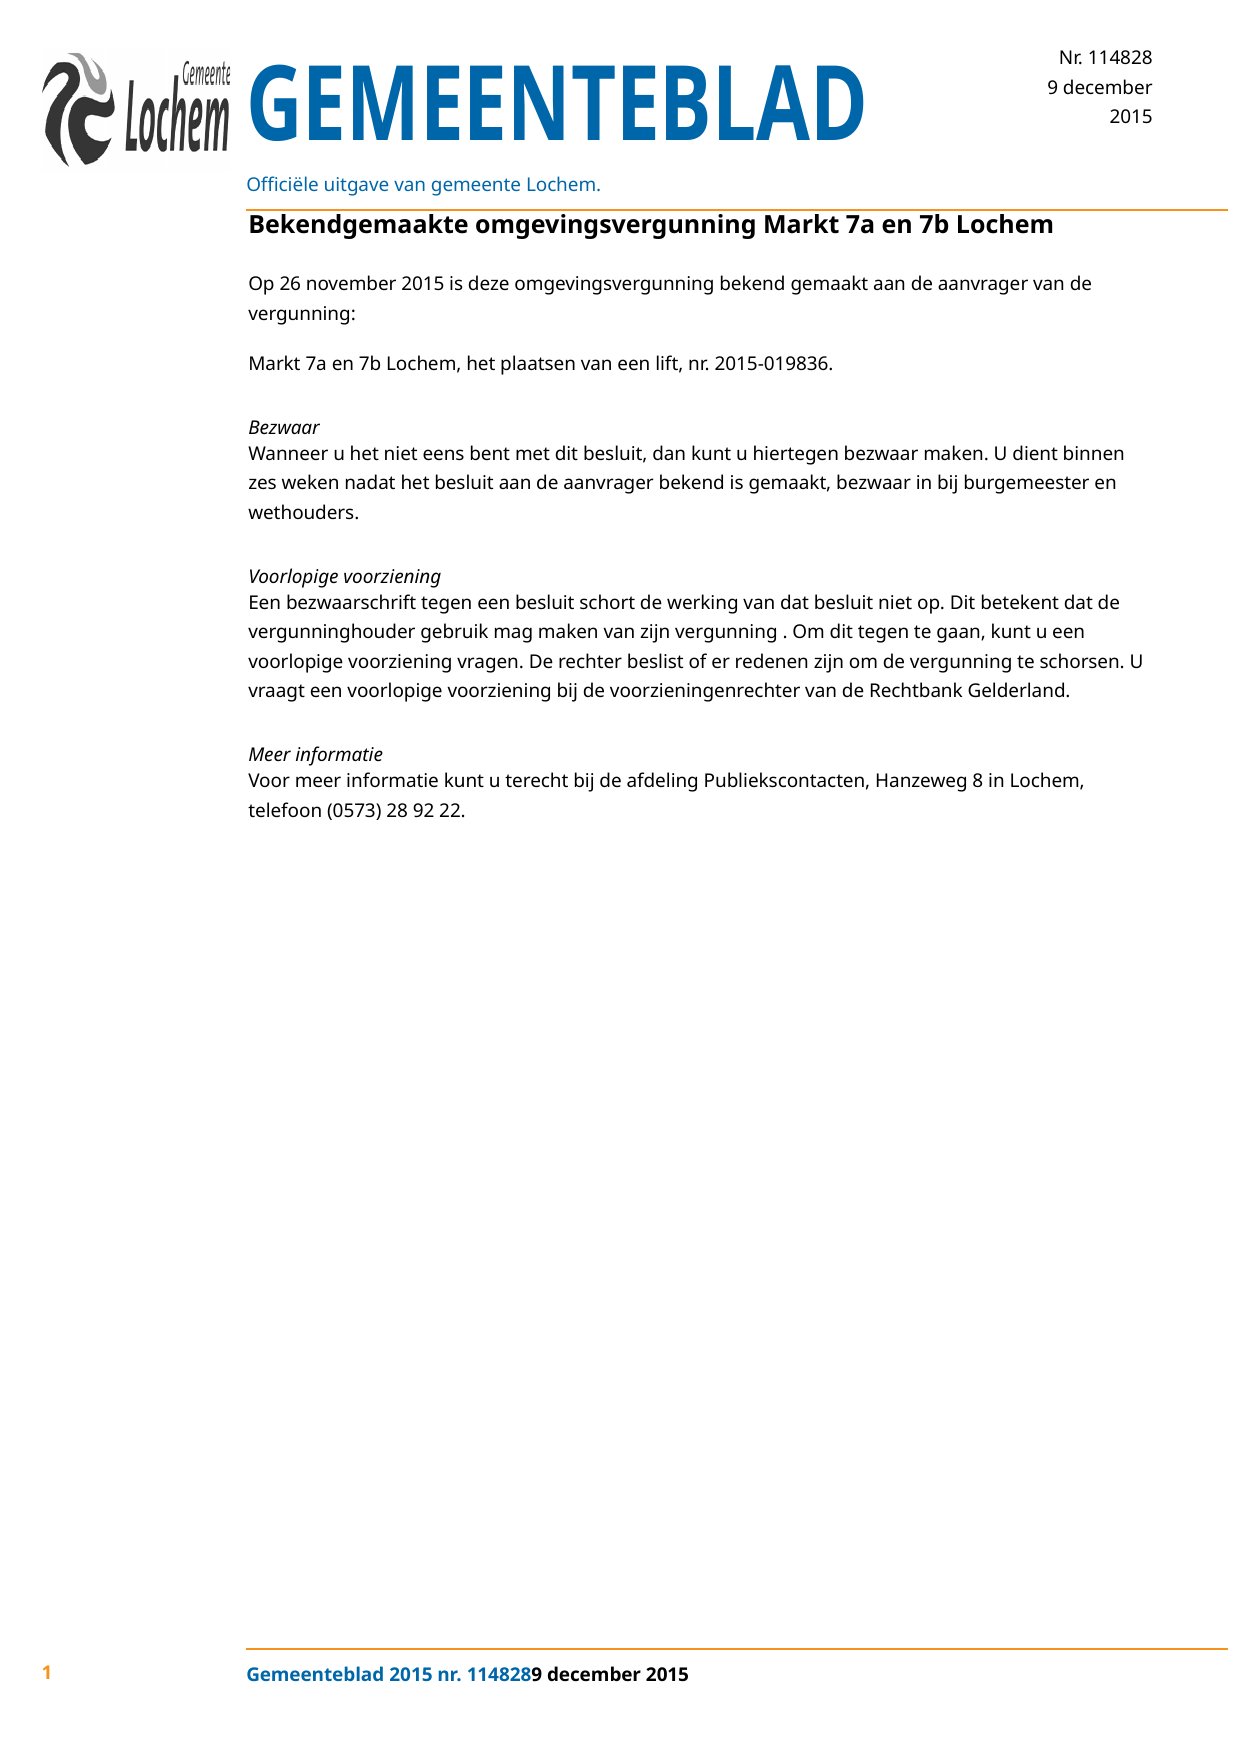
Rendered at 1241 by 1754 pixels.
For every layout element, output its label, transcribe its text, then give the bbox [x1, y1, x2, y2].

text Markt 7a en 7b Lochem, het plaatsen van een lift, nr. 2015-019836. [248, 350, 1152, 376]
text Bekendgemaakte omgevingsvergunning Markt 7a en 7b Lochem [248, 211, 1152, 241]
text Wanneer u het niet eens bent met dit besluit, dan kunt u hiertegen bezwaar maken. U dient binnen zes weken nadat het besluit aan de aanvrager bekend is gemaakt, bezwaar in bij burgemeester en wethouders. [248, 440, 1152, 525]
text Op 26 november 2015 is deze omgevingsvergunning bekend gemaakt aan de aanvrager van de vergunning: [248, 270, 1152, 326]
text Voor meer informatie kunt u terecht bij de afdeling Publiekscontacten, Hanzeweg 8 in Lochem, telefoon (0573) 28 92 22. [248, 767, 1152, 823]
text Voorlopige voorziening [248, 563, 1152, 589]
text Bezwaar [248, 414, 1152, 440]
picture [41, 47, 231, 172]
text Meer informatie [248, 742, 1152, 767]
text Een bezwaarschrift tegen een besluit schort de werking van dat besluit niet op. Dit betekent dat de vergunninghouder gebruik mag maken van zijn vergunning . Om dit tegen te gaan, kunt u een voorlopige voorziening vragen. De rechter beslist of er redenen zijn om de vergunning te schorsen. U vraagt een voorlopige voorziening bij de voorzieningenrechter van de Rechtbank Gelderland. [248, 589, 1152, 703]
